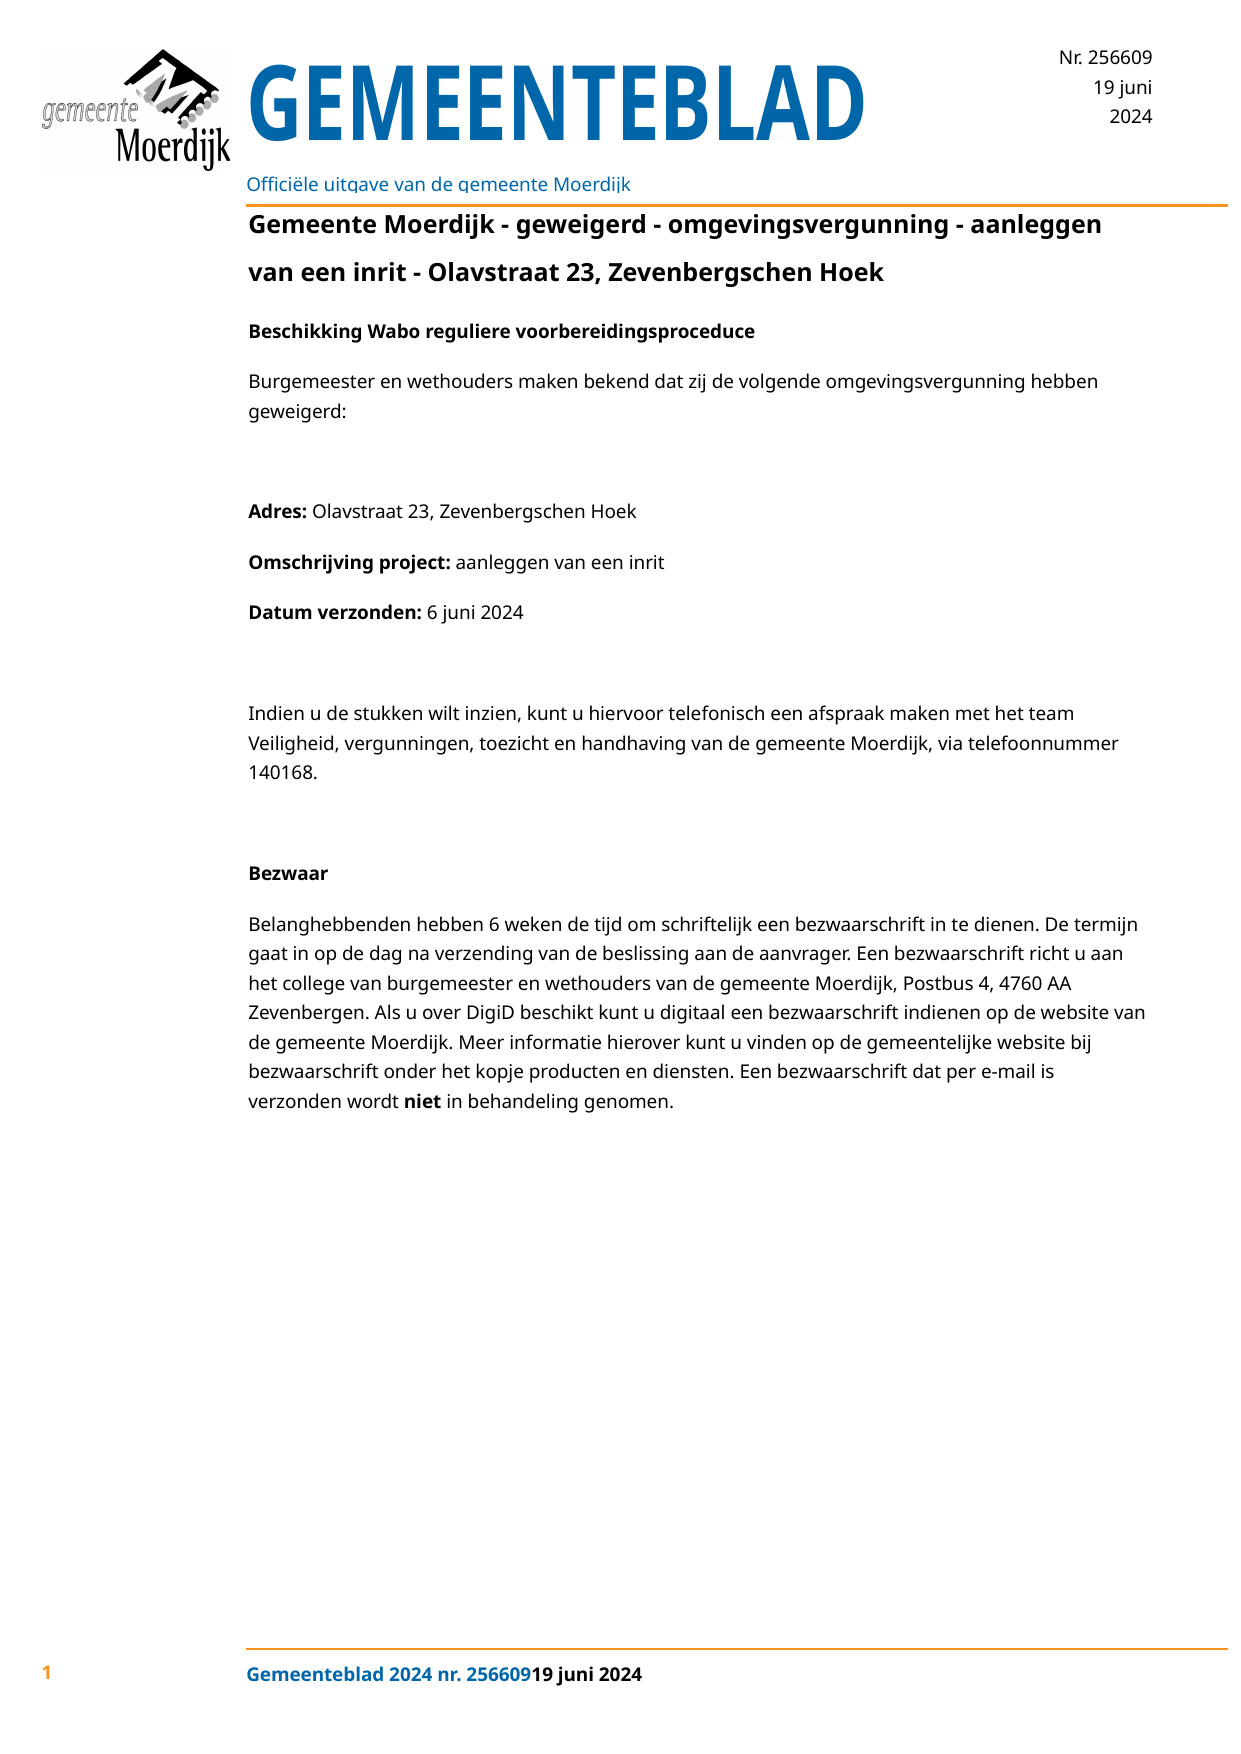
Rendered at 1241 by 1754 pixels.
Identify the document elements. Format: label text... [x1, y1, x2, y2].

text Indien u de stukken wilt inzien, kunt u hiervoor telefonisch een afspraak maken met het team Veiligheid, vergunningen, toezicht en handhaving van de gemeente Moerdijk, via telefoonnummer 140168. [248, 700, 1152, 785]
text Adres: Olavstraat 23, Zevenbergschen Hoek [248, 499, 1152, 524]
text Belanghebbenden hebben 6 weken de tijd om schriftelijk een bezwaarschrift in te dienen. De termijn gaat in op de dag na verzending van de beslissing aan de aanvrager. Een bezwaarschrift richt u aan het college van burgemeester en wethouders van de gemeente Moerdijk, Postbus 4, 4760 AA Zevenbergen. Als u over DigiD beschikt kunt u digitaal een bezwaarschrift indienen op de website van de gemeente Moerdijk. Meer informatie hierover kunt u vinden op de gemeentelijke website bij bezwaarschrift onder het kopje producten en diensten. Een bezwaarschrift dat per e-mail is verzonden wordt niet in behandeling genomen. [248, 911, 1152, 1114]
text Gemeente Moerdijk - geweigerd - omgevingsvergunning - aanleggen van een inrit - Olavstraat 23, Zevenbergschen Hoek [248, 207, 1152, 288]
picture [41, 47, 231, 172]
text Bezwaar [248, 860, 1152, 886]
text Datum verzonden: 6 juni 2024 [248, 599, 1152, 625]
text Beschikking Wabo reguliere voorbereidingsproceduce [248, 318, 1152, 344]
text Omschrijving project: aanleggen van een inrit [248, 549, 1152, 575]
text Burgemeester en wethouders maken bekend dat zij de volgende omgevingsvergunning hebben geweigerd: [248, 368, 1152, 424]
